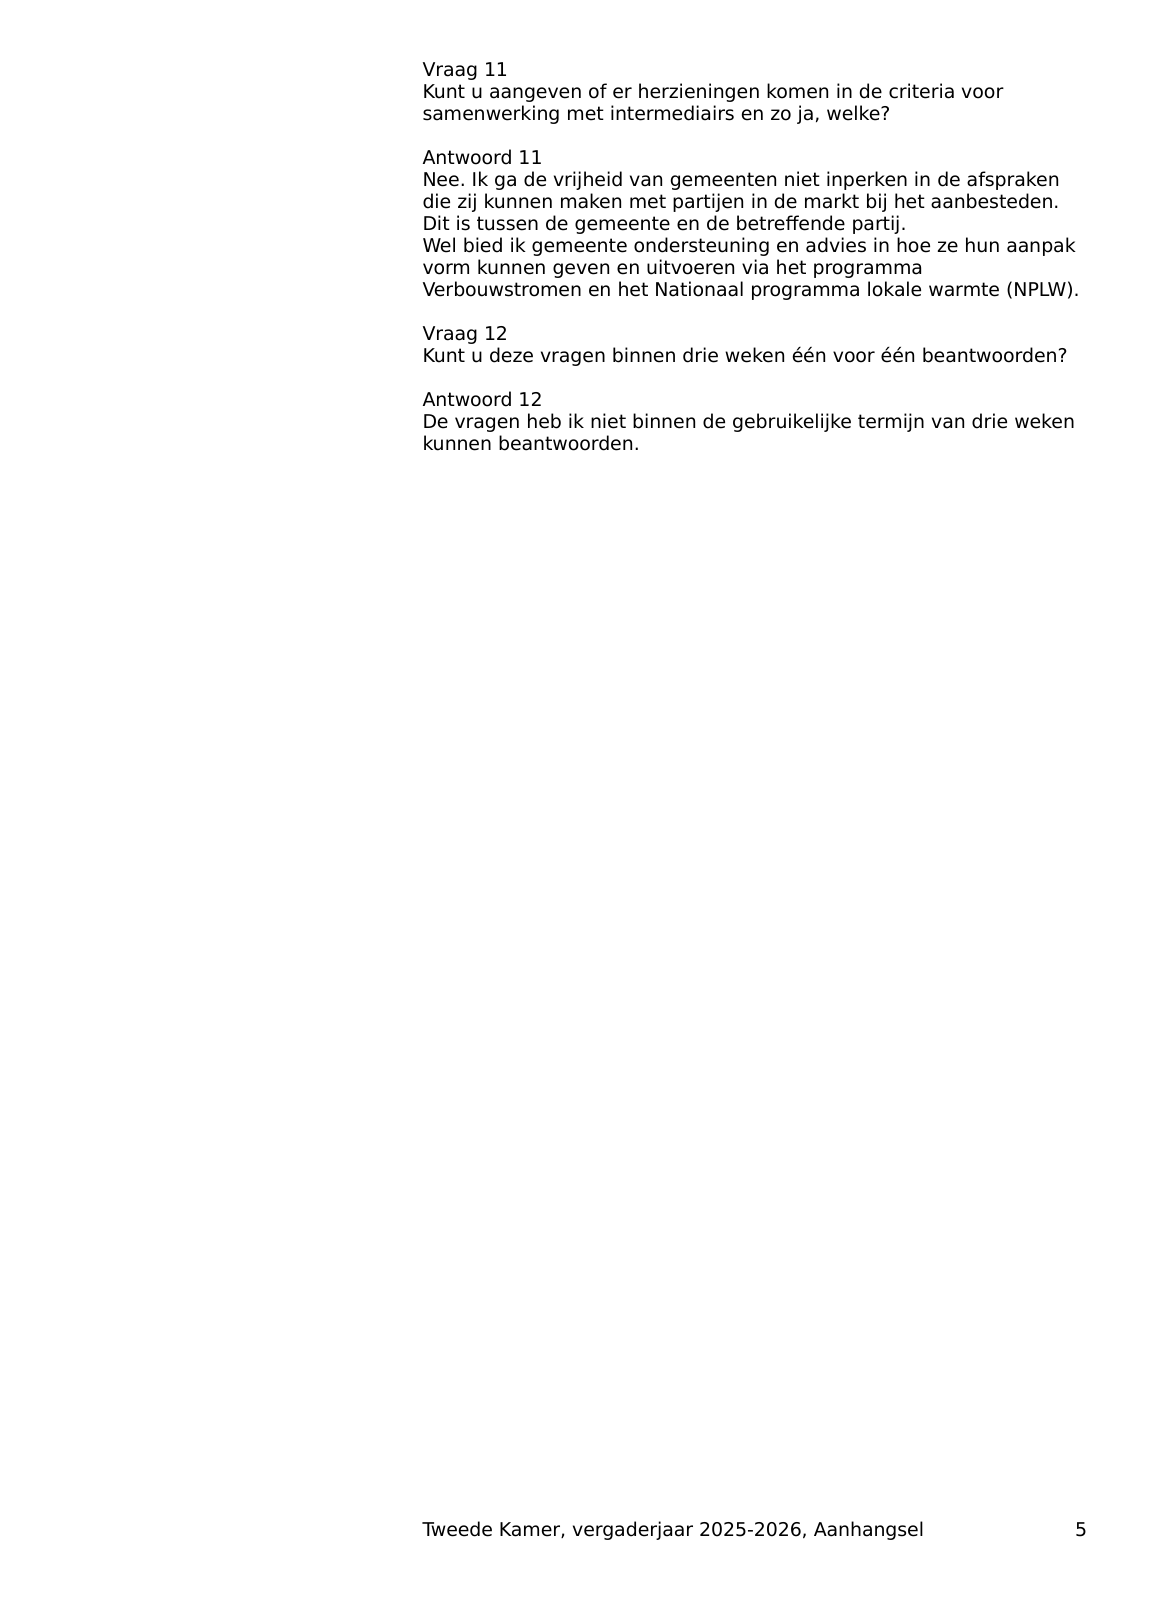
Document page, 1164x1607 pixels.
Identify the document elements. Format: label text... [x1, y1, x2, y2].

text Antwoord 12 [422, 389, 1087, 411]
text Wel bied ik gemeente ondersteuning en advies in hoe ze hun aanpak vorm kunnen geven en uitvoeren via het programma Verbouwstromen en het Nationaal programma lokale warmte (NPLW). [422, 235, 1087, 301]
text Vraag 12 [422, 323, 1087, 345]
text Antwoord 11 [422, 147, 1087, 169]
text Vraag 11 [422, 59, 1087, 81]
text Nee. Ik ga de vrijheid van gemeenten niet inperken in de afspraken die zij kunnen maken met partijen in de markt bij het aanbesteden. Dit is tussen de gemeente en de betreffende partij. [422, 169, 1087, 235]
text Kunt u deze vragen binnen drie weken één voor één beantwoorden? [422, 345, 1087, 367]
text De vragen heb ik niet binnen de gebruikelijke termijn van drie weken kunnen beantwoorden. [422, 411, 1087, 455]
text Kunt u aangeven of er herzieningen komen in de criteria voor samenwerking met intermediairs en zo ja, welke? [422, 81, 1087, 125]
